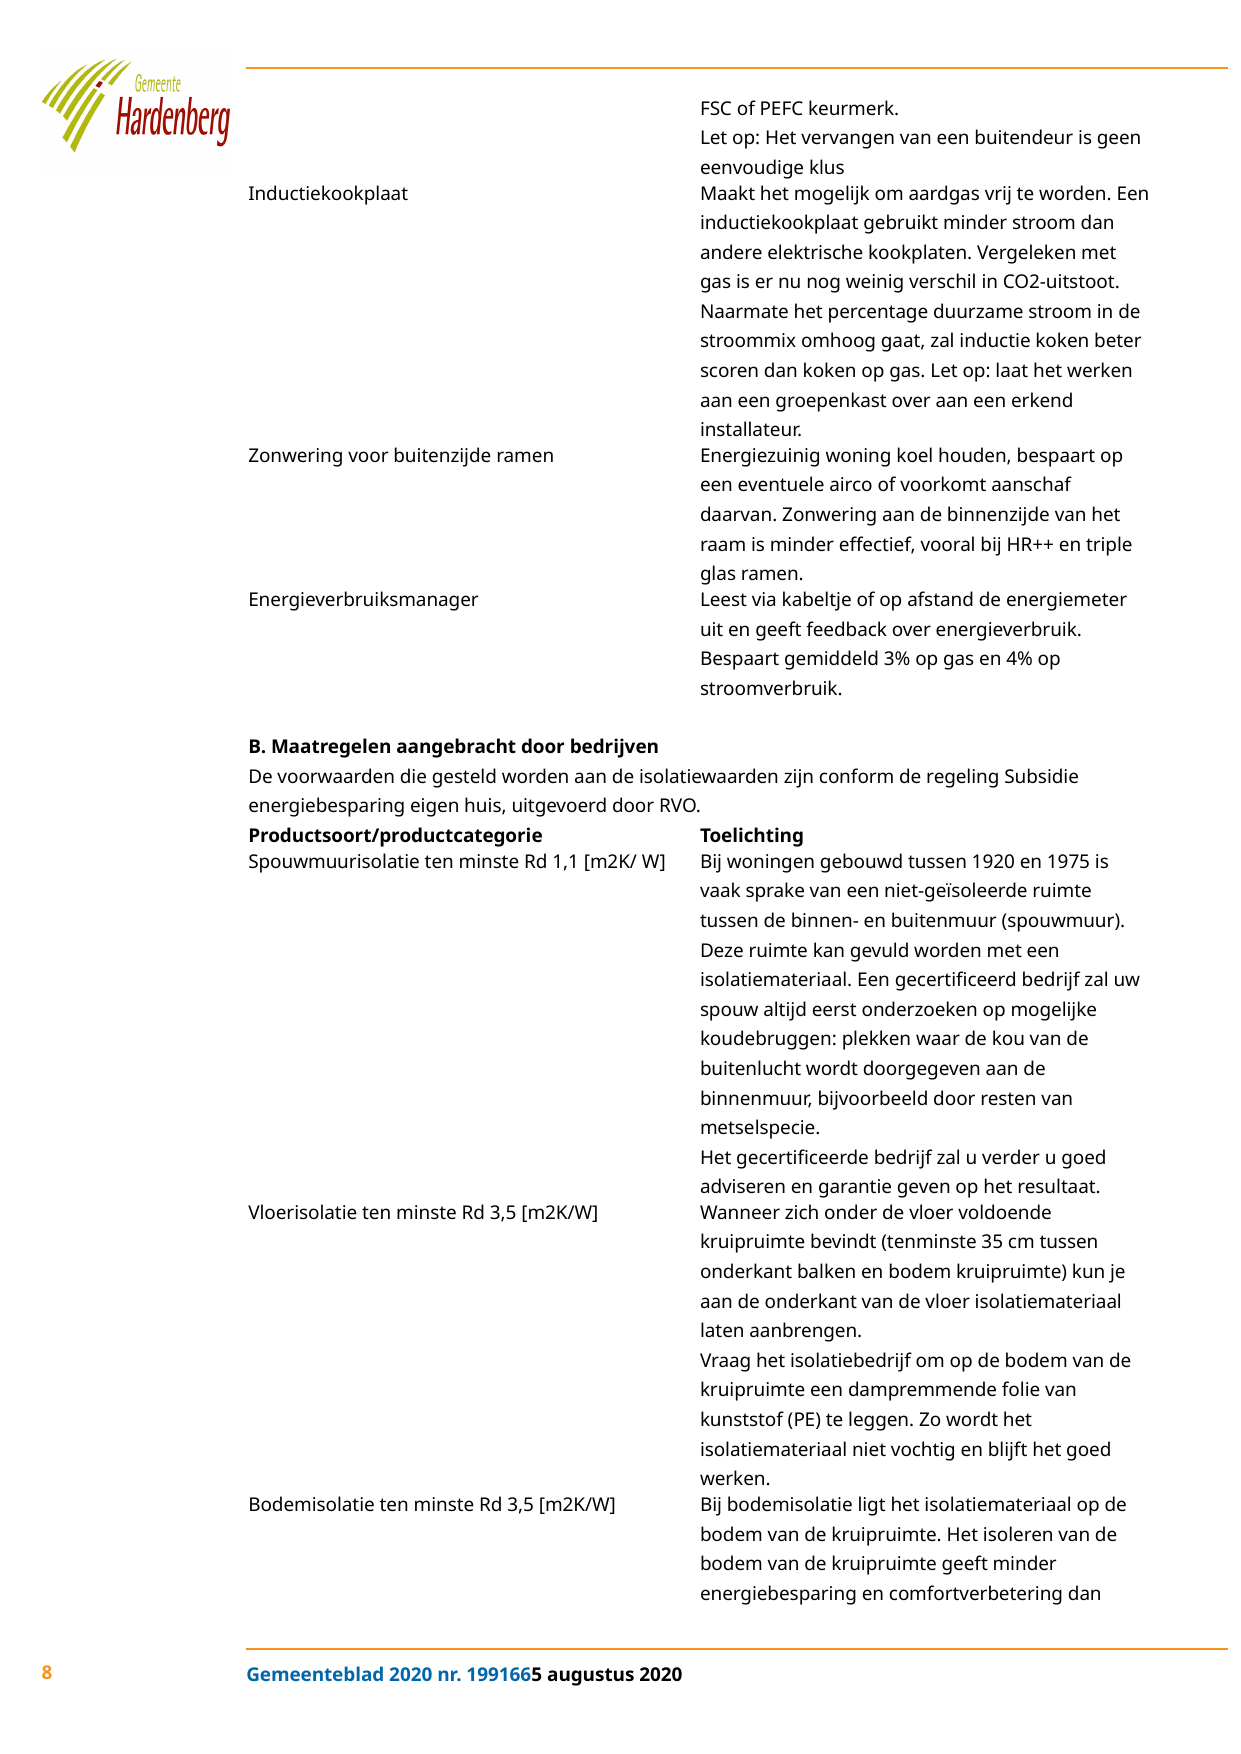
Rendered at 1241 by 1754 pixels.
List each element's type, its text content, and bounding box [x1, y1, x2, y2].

table_cell Energiezuinig woning koel houden, bespaart op een eventuele airco of voorkomt aanschaf daarvan. Zonwering aan de binnenzijde van het raam is minder effectief, vooral bij HR++ en triple glas ramen. [700, 442, 1152, 586]
table_cell [248, 95, 700, 180]
table_cell Bij woningen gebouwd tussen 1920 en 1975 is vaak sprake van een niet-geïsoleerde ruimte tussen de binnen- en buitenmuur (spouwmuur). Deze ruimte kan gevuld worden met een isolatiemateriaal. Een gecertificeerd bedrijf zal uw spouw altijd eerst onderzoeken op mogelijke koudebruggen: plekken waar de kou van de buitenlucht wordt doorgegeven aan de binnenmuur, bijvoorbeeld door resten van metselspecie. Het gecertificeerde bedrijf zal u verder u goed adviseren en garantie geven op het resultaat. [700, 848, 1152, 1199]
table_cell Bij bodemisolatie ligt het isolatiemateriaal op de bodem van de kruipruimte. Het isoleren van de bodem van de kruipruimte geeft minder energiebesparing en comfortverbetering dan [700, 1491, 1152, 1606]
table_cell Energieverbruiksmanager [248, 586, 700, 701]
text B. Maatregelen aangebracht door bedrijven [248, 733, 1152, 759]
table_cell Inductiekookplaat [248, 180, 700, 442]
text De voorwaarden die gesteld worden aan de isolatiewaarden zijn conform de regeling Subsidie energiebesparing eigen huis, uitgevoerd door RVO. [248, 763, 1152, 818]
table_header Productsoort/productcategorie [248, 822, 700, 848]
table_cell FSC of PEFC keurmerk. Let op: Het vervangen van een buitendeur is geen eenvoudige klus [700, 95, 1152, 180]
picture [41, 47, 231, 172]
table_cell Leest via kabeltje of op afstand de energiemeter uit en geeft feedback over energieverbruik. Bespaart gemiddeld 3% op gas en 4% op stroomverbruik. [700, 586, 1152, 701]
table_cell Spouwmuurisolatie ten minste Rd 1,1 [m2K/ W] [248, 848, 700, 1199]
table_cell Wanneer zich onder de vloer voldoende kruipruimte bevindt (tenminste 35 cm tussen onderkant balken en bodem kruipruimte) kun je aan de onderkant van de vloer isolatiemateriaal laten aanbrengen. Vraag het isolatiebedrijf om op de bodem van de kruipruimte een dampremmende folie van kunststof (PE) te leggen. Zo wordt het isolatiemateriaal niet vochtig en blijft het goed werken. [700, 1199, 1152, 1491]
table_cell Zonwering voor buitenzijde ramen [248, 442, 700, 586]
table_cell Maakt het mogelijk om aardgas vrij te worden. Een inductiekookplaat gebruikt minder stroom dan andere elektrische kookplaten. Vergeleken met gas is er nu nog weinig verschil in CO2-uitstoot. Naarmate het percentage duurzame stroom in de stroommix omhoog gaat, zal inductie koken beter scoren dan koken op gas. Let op: laat het werken aan een groepenkast over aan een erkend installateur. [700, 180, 1152, 442]
table_header Toelichting [700, 822, 1152, 848]
table_cell Bodemisolatie ten minste Rd 3,5 [m2K/W] [248, 1491, 700, 1606]
table_cell Vloerisolatie ten minste Rd 3,5 [m2K/W] [248, 1199, 700, 1491]
